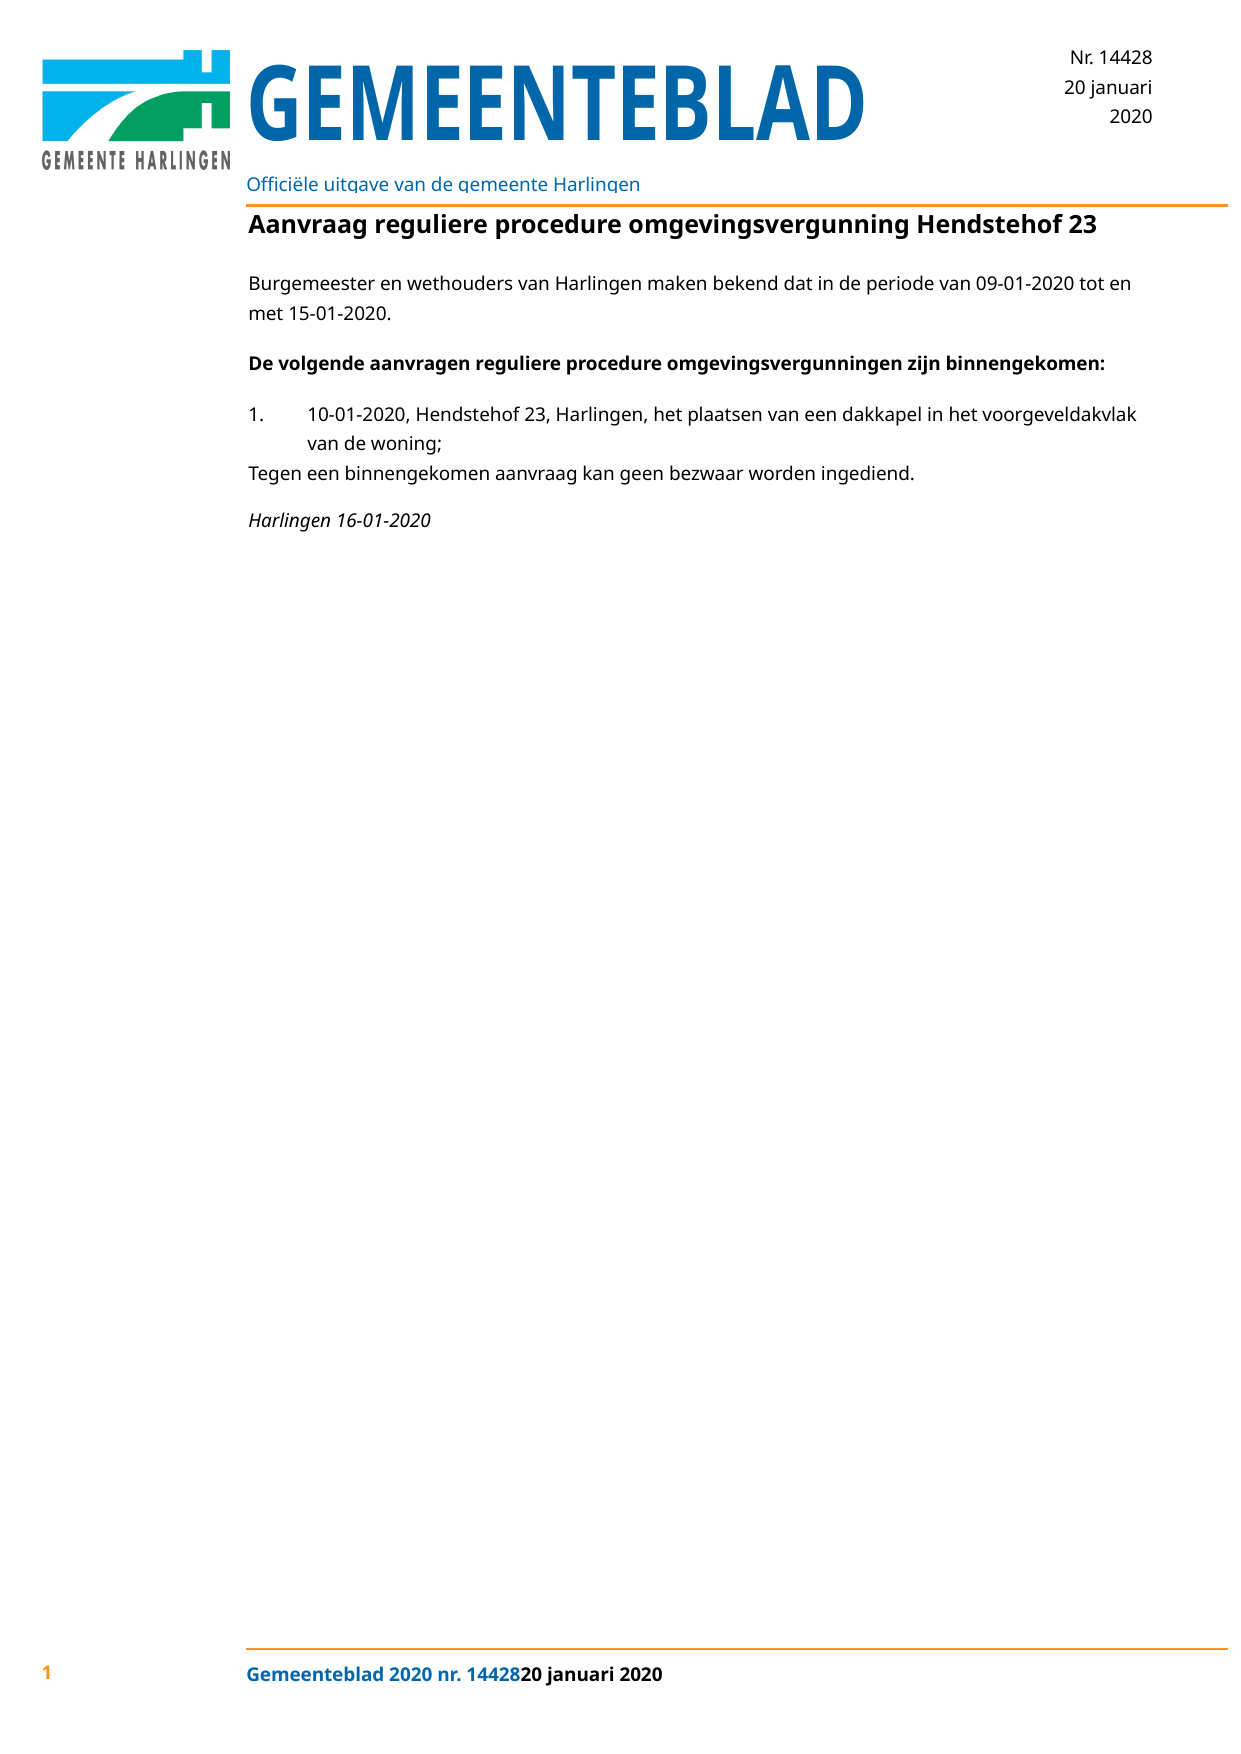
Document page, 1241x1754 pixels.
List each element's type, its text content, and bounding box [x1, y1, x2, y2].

text Harlingen 16-01-2020 [248, 508, 1152, 533]
text De volgende aanvragen reguliere procedure omgevingsvergunningen zijn binnengekomen: [248, 350, 1152, 376]
text Burgemeester en wethouders van Harlingen maken bekend dat in de periode van 09-01-2020 tot en met 15-01-2020. [248, 270, 1152, 326]
text Tegen een binnengekomen aanvraag kan geen bezwaar worden ingediend. [248, 460, 1152, 486]
text Aanvraag reguliere procedure omgevingsvergunning Hendstehof 23 [248, 207, 1152, 241]
list 10-01-2020, Hendstehof 23, Harlingen, het plaatsen van een dakkapel in het voorgeveldakvlak van de woning; [248, 401, 1152, 456]
picture [41, 47, 231, 172]
